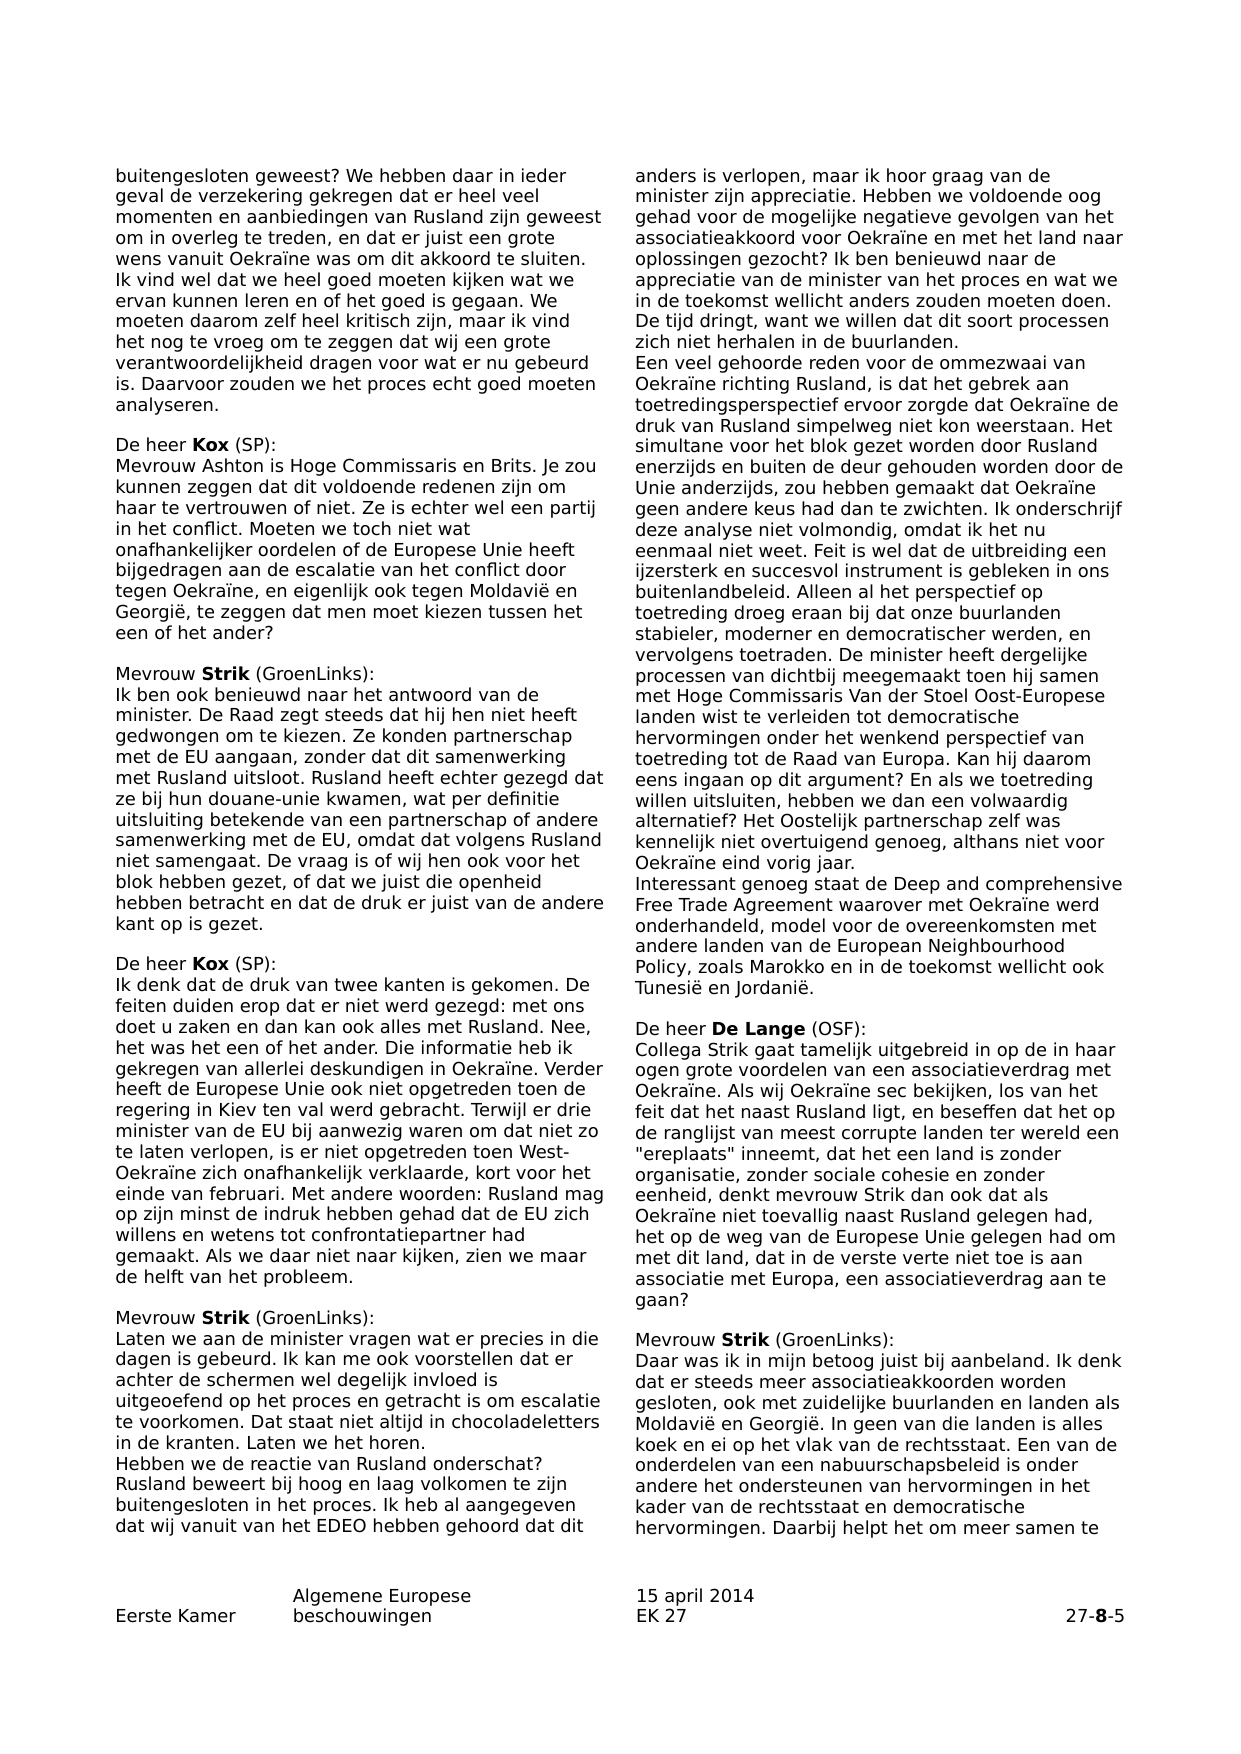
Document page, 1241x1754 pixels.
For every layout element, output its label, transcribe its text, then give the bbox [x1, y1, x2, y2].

text Mevrouw Strik (GroenLinks): [635, 1330, 1125, 1351]
text De heer Kox (SP): [115, 435, 605, 456]
text Ik denk dat de druk van twee kanten is gekomen. De feiten duiden erop dat er niet werd gezegd: met ons doet u zaken en dan kan ook alles met Rusland. Nee, het was het een of het ander. Die informatie heb ik gekregen van allerlei deskundigen in Oekraïne. Verder heeft de Europese Unie ook niet opgetreden toen de regering in Kiev ten val werd gebracht. Terwijl er drie minister van de EU bij aanwezig waren om dat niet zo te laten verlopen, is er niet opgetreden toen West-Oekraïne zich onafhankelijk verklaarde, kort voor het einde van februari. Met andere woorden: Rusland mag op zijn minst de indruk hebben gehad dat de EU zich willens en wetens tot confrontatiepartner had gemaakt. Als we daar niet naar kijken, zien we maar de helft van het probleem. [115, 975, 605, 1287]
text Collega Strik gaat tamelijk uitgebreid in op de in haar ogen grote voordelen van een associatieverdrag met Oekraïne. Als wij Oekraïne sec bekijken, los van het feit dat het naast Rusland ligt, en beseffen dat het op de ranglijst van meest corrupte landen ter wereld een "ereplaats" inneemt, dat het een land is zonder organisatie, zonder sociale cohesie en zonder eenheid, denkt mevrouw Strik dan ook dat als Oekraïne niet toevallig naast Rusland gelegen had, het op de weg van de Europese Unie gelegen had om met dit land, dat in de verste verte niet toe is aan associatie met Europa, een associatieverdrag aan te gaan? [635, 1039, 1125, 1310]
text Mevrouw Strik (GroenLinks): [115, 1307, 605, 1328]
text Interessant genoeg staat de Deep and comprehensive Free Trade Agreement waarover met Oekraïne werd onderhandeld, model voor de overeenkomsten met andere landen van de European Neighbourhood Policy, zoals Marokko en in de toekomst wellicht ook Tunesië en Jordanië. [635, 874, 1125, 999]
text Laten we aan de minister vragen wat er precies in die dagen is gebeurd. Ik kan me ook voorstellen dat er achter de schermen wel degelijk invloed is uitgeoefend op het proces en getracht is om escalatie te voorkomen. Dat staat niet altijd in chocoladeletters in de kranten. Laten we het horen. [115, 1328, 605, 1453]
text De heer De Lange (OSF): [635, 1019, 1125, 1039]
text Ik ben ook benieuwd naar het antwoord van de minister. De Raad zegt steeds dat hij hen niet heeft gedwongen om te kiezen. Ze konden partnerschap met de EU aangaan, zonder dat dit samenwerking met Rusland uitsloot. Rusland heeft echter gezegd dat ze bij hun douane-unie kwamen, wat per definitie uitsluiting betekende van een partnerschap of andere samenwerking met de EU, omdat dat volgens Rusland niet samengaat. De vraag is of wij hen ook voor het blok hebben gezet, of dat we juist die openheid hebben betracht en dat de druk er juist van de andere kant op is gezet. [115, 684, 605, 934]
text anders is verlopen, maar ik hoor graag van de minister zijn appreciatie. Hebben we voldoende oog gehad voor de mogelijke negatieve gevolgen van het associatieakkoord voor Oekraïne en met het land naar oplossingen gezocht? Ik ben benieuwd naar de appreciatie van de minister van het proces en wat we in de toekomst wellicht anders zouden moeten doen. De tijd dringt, want we willen dat dit soort processen zich niet herhalen in de buurlanden. [635, 165, 1125, 353]
text Mevrouw Ashton is Hoge Commissaris en Brits. Je zou kunnen zeggen dat dit voldoende redenen zijn om haar te vertrouwen of niet. Ze is echter wel een partij in het conflict. Moeten we toch niet wat onafhankelijker oordelen of de Europese Unie heeft bijgedragen aan de escalatie van het conflict door tegen Oekraïne, en eigenlijk ook tegen Moldavië en Georgië, te zeggen dat men moet kiezen tussen het een of het ander? [115, 456, 605, 643]
text Daar was ik in mijn betoog juist bij aanbeland. Ik denk dat er steeds meer associatieakkoorden worden gesloten, ook met zuidelijke buurlanden en landen als Moldavië en Georgië. In geen van die landen is alles koek en ei op het vlak van de rechtsstaat. Een van de onderdelen van een nabuurschapsbeleid is onder andere het ondersteunen van hervormingen in het kader van de rechtsstaat en democratische hervormingen. Daarbij helpt het om meer samen te [635, 1351, 1125, 1538]
text buitengesloten geweest? We hebben daar in ieder geval de verzekering gekregen dat er heel veel momenten en aanbiedingen van Rusland zijn geweest om in overleg te treden, en dat er juist een grote wens vanuit Oekraïne was om dit akkoord te sluiten. Ik vind wel dat we heel goed moeten kijken wat we ervan kunnen leren en of het goed is gegaan. We moeten daarom zelf heel kritisch zijn, maar ik vind het nog te vroeg om te zeggen dat wij een grote verantwoordelijkheid dragen voor wat er nu gebeurd is. Daarvoor zouden we het proces echt goed moeten analyseren. [115, 165, 605, 415]
text Een veel gehoorde reden voor de ommezwaai van Oekraïne richting Rusland, is dat het gebrek aan toetredingsperspectief ervoor zorgde dat Oekraïne de druk van Rusland simpelweg niet kon weerstaan. Het simultane voor het blok gezet worden door Rusland enerzijds en buiten de deur gehouden worden door de Unie anderzijds, zou hebben gemaakt dat Oekraïne geen andere keus had dan te zwichten. Ik onderschrijf deze analyse niet volmondig, omdat ik het nu eenmaal niet weet. Feit is wel dat de uitbreiding een ijzersterk en succesvol instrument is gebleken in ons buitenlandbeleid. Alleen al het perspectief op toetreding droeg eraan bij dat onze buurlanden stabieler, moderner en democratischer werden, en vervolgens toetraden. De minister heeft dergelijke processen van dichtbij meegemaakt toen hij samen met Hoge Commissaris Van der Stoel Oost-Europese landen wist te verleiden tot democratische hervormingen onder het wenkend perspectief van toetreding tot de Raad van Europa. Kan hij daarom eens ingaan op dit argument? En als we toetreding willen uitsluiten, hebben we dan een volwaardig alternatief? Het Oostelijk partnerschap zelf was kennelijk niet overtuigend genoeg, althans niet voor Oekraïne eind vorig jaar. [635, 353, 1125, 874]
text Mevrouw Strik (GroenLinks): [115, 663, 605, 684]
text Hebben we de reactie van Rusland onderschat? Rusland beweert bij hoog en laag volkomen te zijn buitengesloten in het proces. Ik heb al aangegeven dat wij vanuit van het EDEO hebben gehoord dat dit [115, 1453, 605, 1537]
text De heer Kox (SP): [115, 954, 605, 975]
